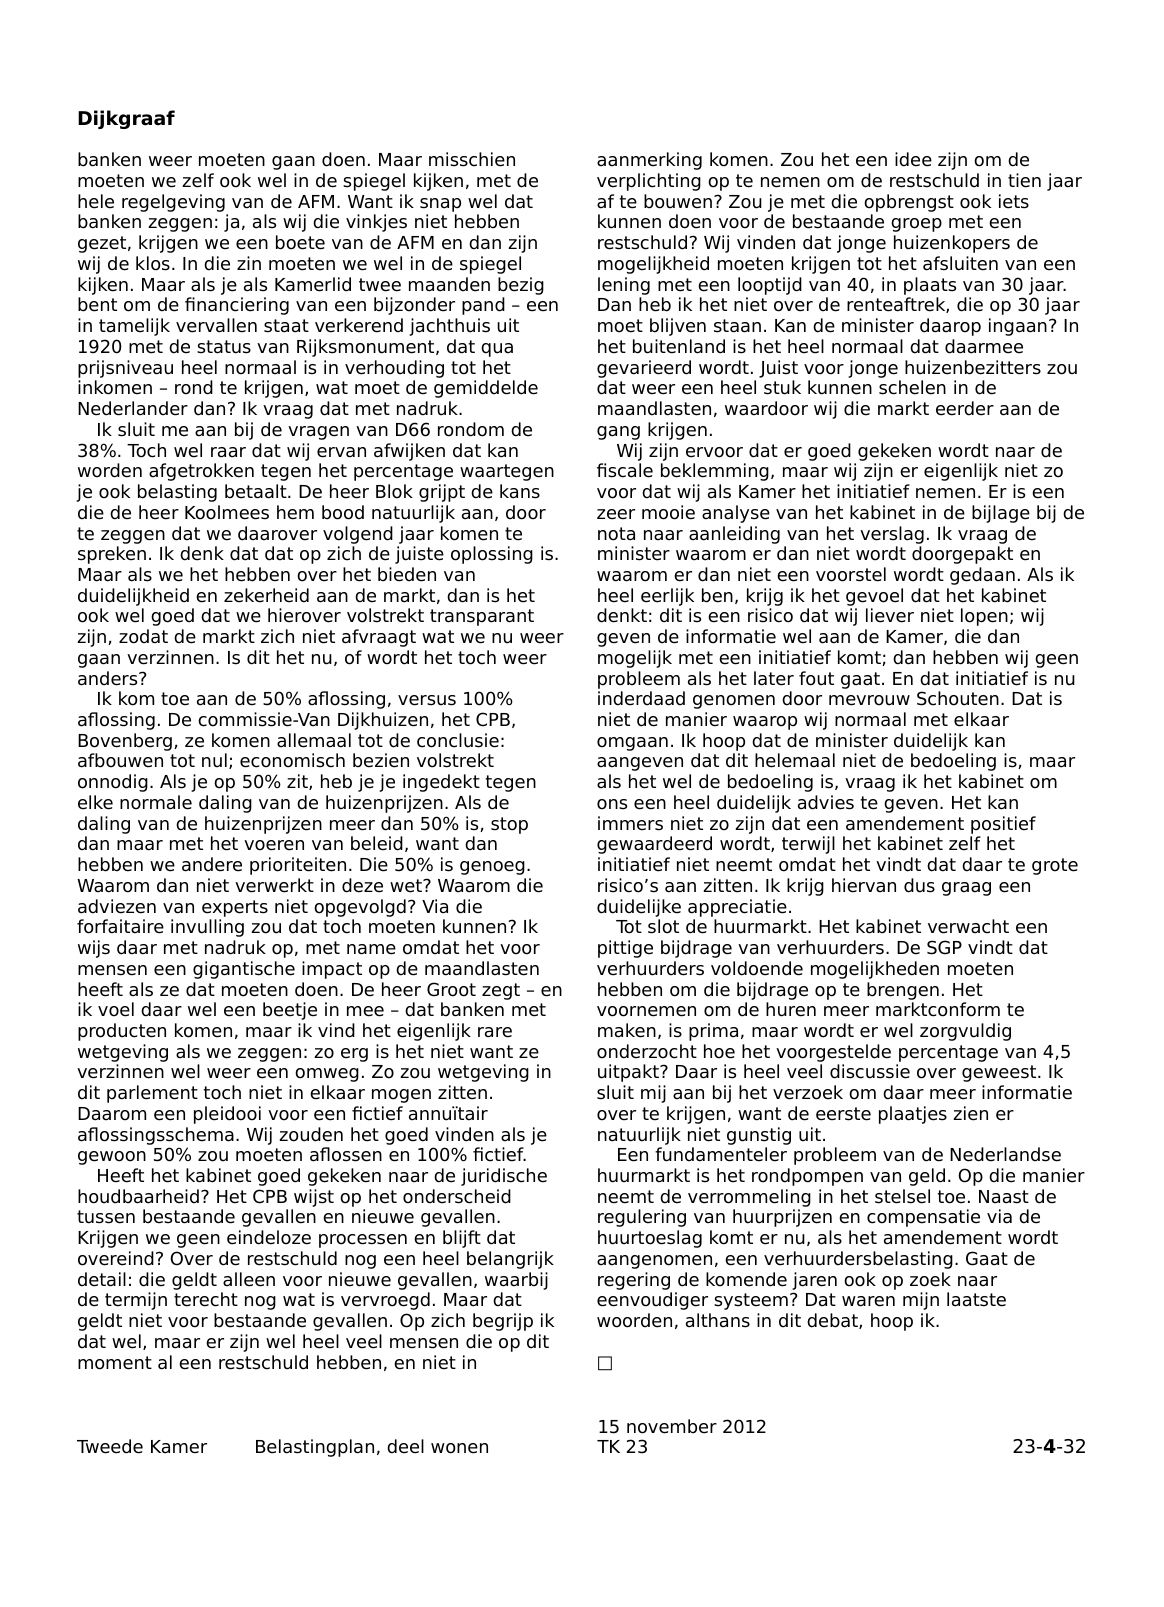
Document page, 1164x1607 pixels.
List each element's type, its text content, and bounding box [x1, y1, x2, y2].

text Heeft het kabinet goed gekeken naar de juridische houdbaarheid? Het CPB wijst op het onderscheid tussen bestaande gevallen en nieuwe gevallen. Krijgen we geen eindeloze processen en blijft dat overeind? Over de restschuld nog een heel belangrijk detail: die geldt alleen voor nieuwe gevallen, waarbij de termijn terecht nog wat is vervroegd. Maar dat geldt niet voor bestaande gevallen. Op zich begrijp ik dat wel, maar er zijn wel heel veel mensen die op dit moment al een restschuld hebben, en niet in [77, 1166, 567, 1373]
text Ik kom toe aan de 50% aflossing, versus 100% aflossing. De commissie-Van Dijkhuizen, het CPB, Bovenberg, ze komen allemaal tot de conclusie: afbouwen tot nul; economisch bezien volstrekt onnodig. Als je op 50% zit, heb je je ingedekt tegen elke normale daling van de huizenprijzen. Als de daling van de huizenprijzen meer dan 50% is, stop dan maar met het voeren van beleid, want dan hebben we andere prioriteiten. Die 50% is genoeg. Waarom dan niet verwerkt in deze wet? Waarom die adviezen van experts niet opgevolgd? Via die forfaitaire invulling zou dat toch moeten kunnen? Ik wijs daar met nadruk op, met name omdat het voor mensen een gigantische impact op de maandlasten heeft als ze dat moeten doen. De heer Groot zegt – en ik voel daar wel een beetje in mee – dat banken met producten komen, maar ik vind het eigenlijk rare wetgeving als we zeggen: zo erg is het niet want ze verzinnen wel weer een omweg. Zo zou wetgeving in dit parlement toch niet in elkaar mogen zitten. Daarom een pleidooi voor een fictief annuïtair aflossingsschema. Wij zouden het goed vinden als je gewoon 50% zou moeten aflossen en 100% fictief. [77, 689, 567, 1166]
text Een fundamenteler probleem van de Nederlandse huurmarkt is het rondpompen van geld. Op die manier neemt de verrommeling in het stelsel toe. Naast de regulering van huurprijzen en compensatie via de huurtoeslag komt er nu, als het amendement wordt aangenomen, een verhuurdersbelasting. Gaat de regering de komende jaren ook op zoek naar eenvoudiger systeem? Dat waren mijn laatste woorden, althans in dit debat, hoop ik. [596, 1145, 1087, 1332]
text Wij zijn ervoor dat er goed gekeken wordt naar de fiscale beklemming, maar wij zijn er eigenlijk niet zo voor dat wij als Kamer het initiatief nemen. Er is een zeer mooie analyse van het kabinet in de bijlage bij de nota naar aanleiding van het verslag. Ik vraag de minister waarom er dan niet wordt doorgepakt en waarom er dan niet een voorstel wordt gedaan. Als ik heel eerlijk ben, krijg ik het gevoel dat het kabinet denkt: dit is een risico dat wij liever niet lopen; wij geven de informatie wel aan de Kamer, die dan mogelijk met een initiatief komt; dan hebben wij geen probleem als het later fout gaat. En dat initiatief is nu inderdaad genomen door mevrouw Schouten. Dat is niet de manier waarop wij normaal met elkaar omgaan. Ik hoop dat de minister duidelijk kan aangeven dat dit helemaal niet de bedoeling is, maar als het wel de bedoeling is, vraag ik het kabinet om ons een heel duidelijk advies te geven. Het kan immers niet zo zijn dat een amendement positief gewaardeerd wordt, terwijl het kabinet zelf het initiatief niet neemt omdat het vindt dat daar te grote risico’s aan zitten. Ik krijg hiervan dus graag een duidelijke appreciatie. [596, 440, 1087, 917]
text banken weer moeten gaan doen. Maar misschien moeten we zelf ook wel in de spiegel kijken, met de hele regelgeving van de AFM. Want ik snap wel dat banken zeggen: ja, als wij die vinkjes niet hebben gezet, krijgen we een boete van de AFM en dan zijn wij de klos. In die zin moeten we wel in de spiegel kijken. Maar als je als Kamerlid twee maanden bezig bent om de financiering van een bijzonder pand – een in tamelijk vervallen staat verkerend jachthuis uit 1920 met de status van Rijksmonument, dat qua prijsniveau heel normaal is in verhouding tot het inkomen – rond te krijgen, wat moet de gemiddelde Nederlander dan? Ik vraag dat met nadruk. [77, 150, 567, 420]
text aanmerking komen. Zou het een idee zijn om de verplichting op te nemen om de restschuld in tien jaar af te bouwen? Zou je met die opbrengst ook iets kunnen doen voor de bestaande groep met een restschuld? Wij vinden dat jonge huizenkopers de mogelijkheid moeten krijgen tot het afsluiten van een lening met een looptijd van 40, in plaats van 30 jaar. Dan heb ik het niet over de renteaftrek, die op 30 jaar moet blijven staan. Kan de minister daarop ingaan? In het buitenland is het heel normaal dat daarmee gevarieerd wordt. Juist voor jonge huizenbezitters zou dat weer een heel stuk kunnen schelen in de maandlasten, waardoor wij die markt eerder aan de gang krijgen. [596, 150, 1087, 440]
text Tot slot de huurmarkt. Het kabinet verwacht een pittige bijdrage van verhuurders. De SGP vindt dat verhuurders voldoende mogelijkheden moeten hebben om die bijdrage op te brengen. Het voornemen om de huren meer marktconform te maken, is prima, maar wordt er wel zorgvuldig onderzocht hoe het voorgestelde percentage van 4,5 uitpakt? Daar is heel veel discussie over geweest. Ik sluit mij aan bij het verzoek om daar meer informatie over te krijgen, want de eerste plaatjes zien er natuurlijk niet gunstig uit. [596, 917, 1087, 1145]
text Ik sluit me aan bij de vragen van D66 rondom de 38%. Toch wel raar dat wij ervan afwijken dat kan worden afgetrokken tegen het percentage waartegen je ook belasting betaalt. De heer Blok grijpt de kans die de heer Koolmees hem bood natuurlijk aan, door te zeggen dat we daarover volgend jaar komen te spreken. Ik denk dat dat op zich de juiste oplossing is. Maar als we het hebben over het bieden van duidelijkheid en zekerheid aan de markt, dan is het ook wel goed dat we hierover volstrekt transparant zijn, zodat de markt zich niet afvraagt wat we nu weer gaan verzinnen. Is dit het nu, of wordt het toch weer anders? [77, 420, 567, 689]
text □ [596, 1352, 1087, 1372]
